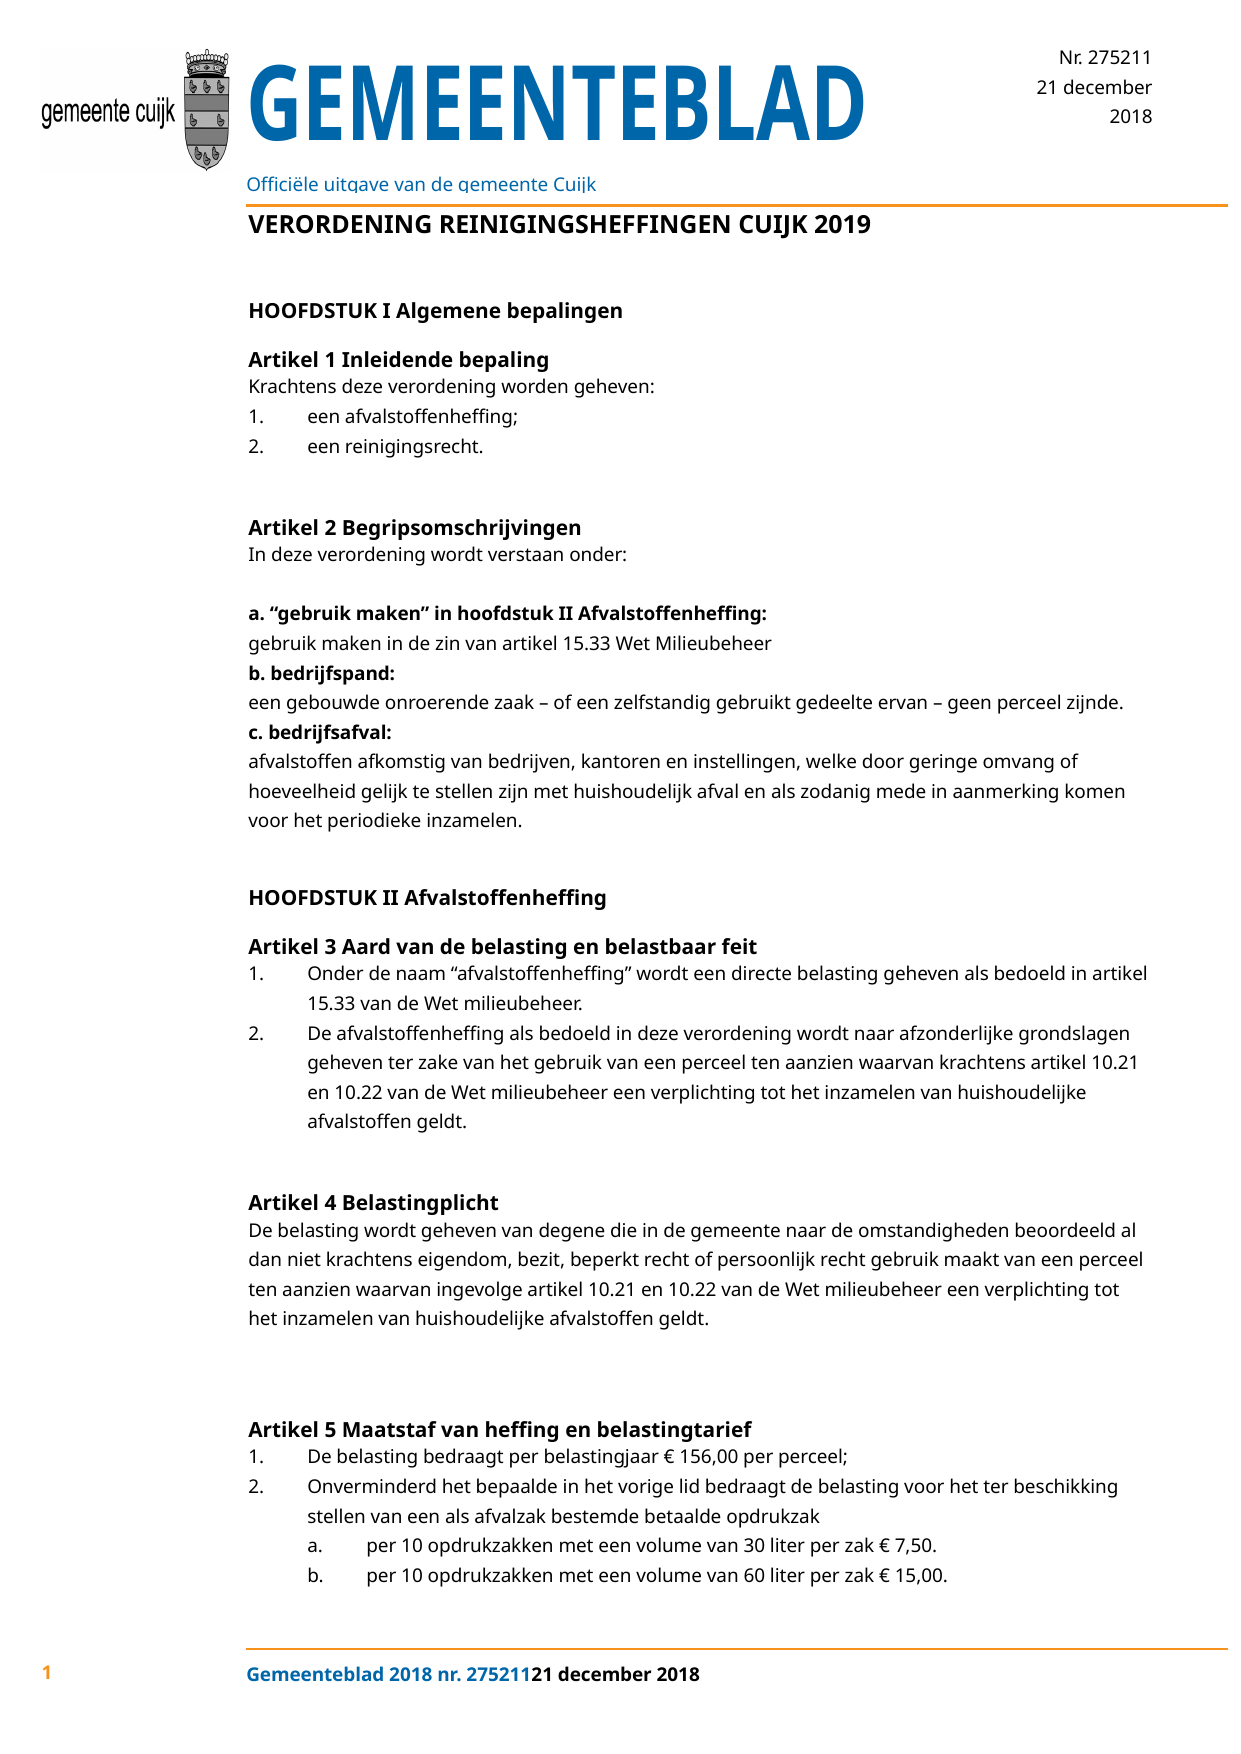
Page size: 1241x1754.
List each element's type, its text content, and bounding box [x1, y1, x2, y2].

list De afvalstoffenheffing als bedoeld in deze verordening wordt naar afzonderlijke grondslagen geheven ter zake van het gebruik van een perceel ten aanzien waarvan krachtens artikel 10.21 en 10.22 van de Wet milieubeheer een verplichting tot het inzamelen van huishoudelijke afvalstoffen geldt. [248, 1020, 1152, 1134]
text De belasting wordt geheven van degene die in de gemeente naar de omstandigheden beoordeeld al dan niet krachtens eigendom, bezit, beperkt recht of persoonlijk recht gebruik maakt van een perceel ten aanzien waarvan ingevolge artikel 10.21 en 10.22 van de Wet milieubeheer een verplichting tot het inzamelen van huishoudelijke afvalstoffen geldt. [248, 1217, 1152, 1331]
list De belasting bedraagt per belastingjaar € 156,00 per perceel; [248, 1444, 1152, 1469]
text Artikel 5 Maatstaf van heffing en belastingtarief [248, 1415, 1152, 1444]
text c. bedrijfsafval: [248, 719, 1152, 744]
list een reinigingsrecht. [248, 433, 1152, 459]
list per 10 opdrukzakken met een volume van 60 liter per zak € 15,00. [307, 1562, 1152, 1588]
text HOOFDSTUK II Afvalstoffenheffing [248, 883, 1152, 911]
text a. “gebruik maken” in hoofdstuk II Afvalstoffenheffing: [248, 601, 1152, 626]
text gebruik maken in de zin van artikel 15.33 Wet Milieubeheer [248, 630, 1152, 656]
text Artikel 2 Begripsomschrijvingen [248, 513, 1152, 541]
text Artikel 1 Inleidende bepaling [248, 345, 1152, 374]
list Onverminderd het bepaalde in het vorige lid bedraagt de belasting voor het ter beschikking stellen van een als afvalzak bestemde betaalde opdrukzak [248, 1473, 1152, 1528]
list een afvalstoffenheffing; [248, 403, 1152, 429]
list Onder de naam “afvalstoffenheffing” wordt een directe belasting geheven als bedoeld in artikel 15.33 van de Wet milieubeheer. [248, 961, 1152, 1016]
text Artikel 3 Aard van de belasting en belastbaar feit [248, 932, 1152, 961]
text b. bedrijfspand: [248, 660, 1152, 685]
text HOOFDSTUK I Algemene bepalingen [248, 296, 1152, 324]
picture [41, 47, 231, 172]
text Krachtens deze verordening worden geheven: [248, 374, 1152, 399]
text Artikel 4 Belastingplicht [248, 1188, 1152, 1217]
text VERORDENING REINIGINGSHEFFINGEN CUIJK 2019 [248, 207, 1152, 241]
text In deze verordening wordt verstaan onder: [248, 541, 1152, 567]
list per 10 opdrukzakken met een volume van 30 liter per zak € 7,50. [307, 1532, 1152, 1558]
text een gebouwde onroerende zaak – of een zelfstandig gebruikt gedeelte ervan – geen perceel zijnde. [248, 689, 1152, 715]
text afvalstoffen afkomstig van bedrijven, kantoren en instellingen, welke door geringe omvang of hoeveelheid gelijk te stellen zijn met huishoudelijk afval en als zodanig mede in aanmerking komen voor het periodieke inzamelen. [248, 748, 1152, 833]
